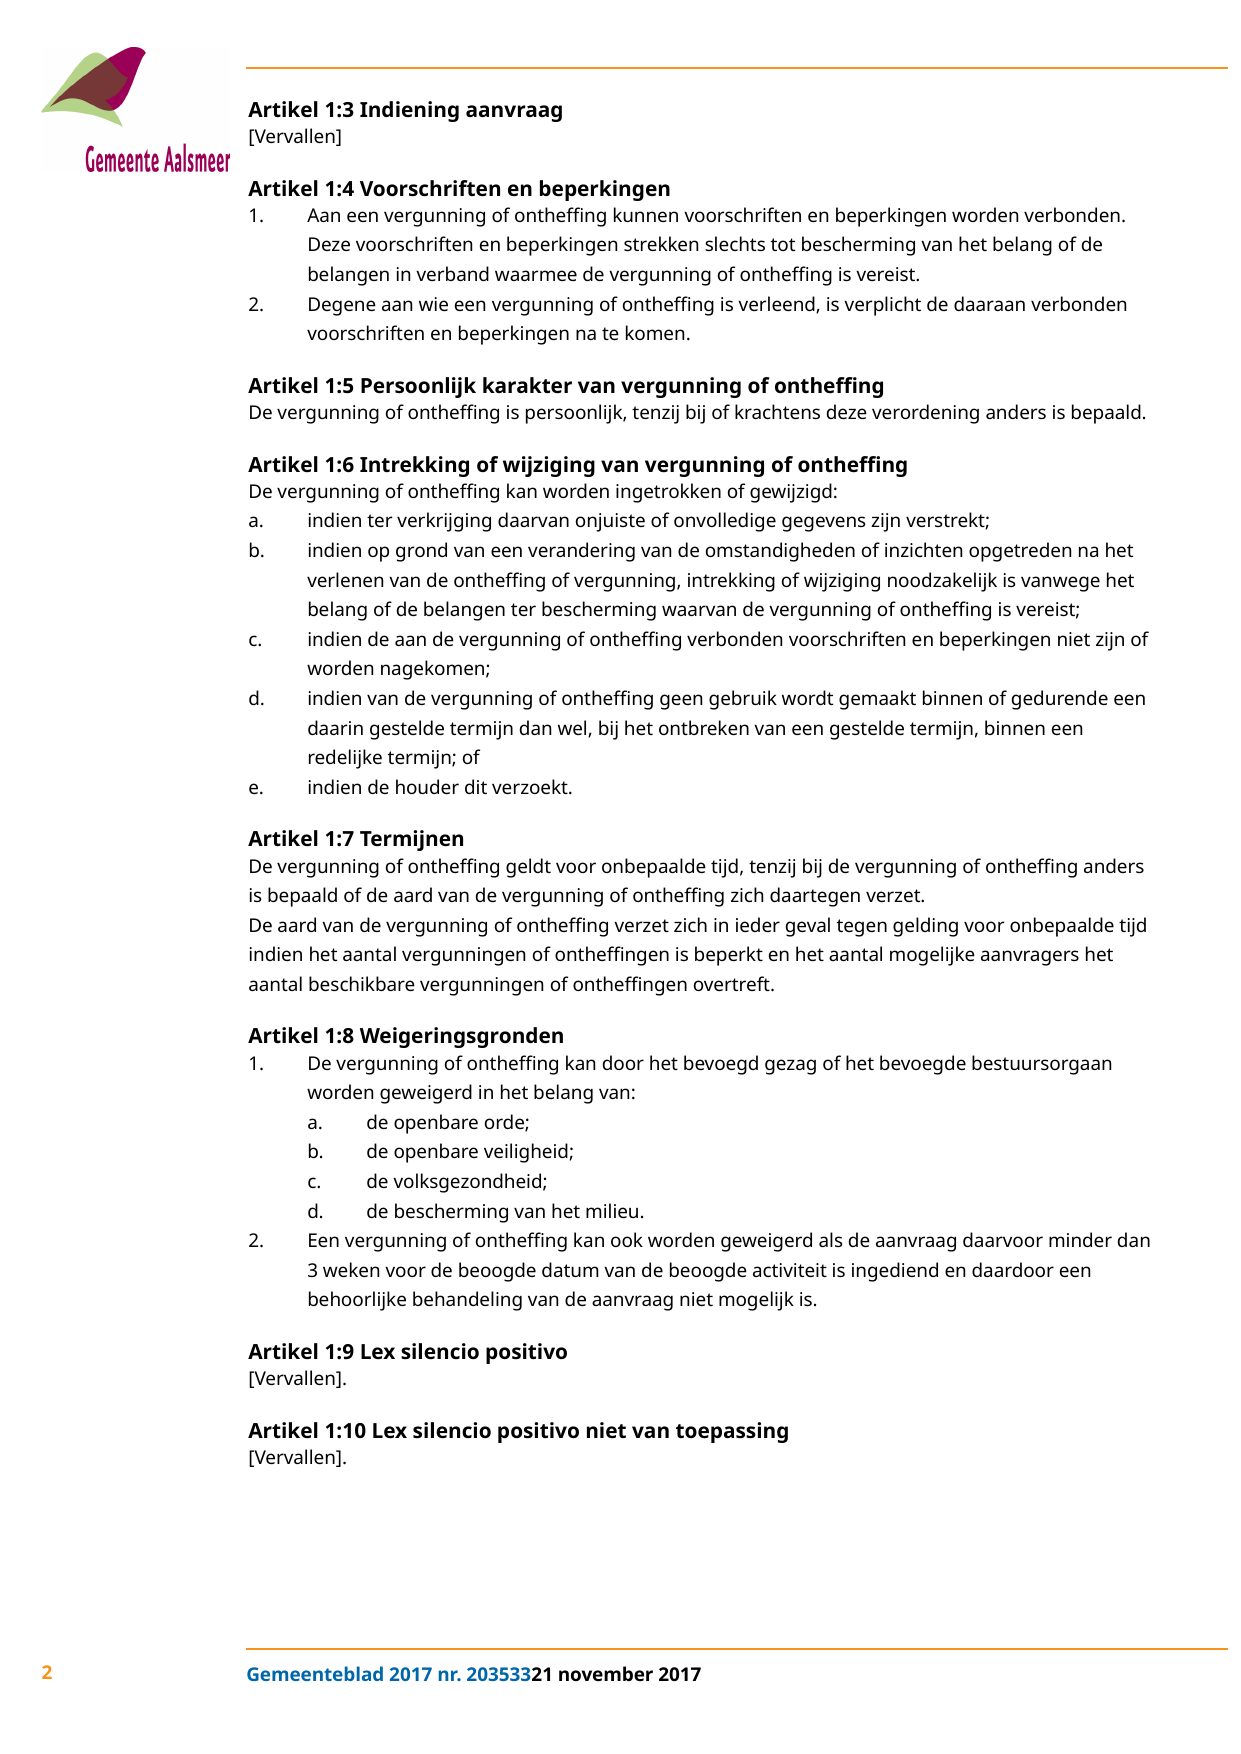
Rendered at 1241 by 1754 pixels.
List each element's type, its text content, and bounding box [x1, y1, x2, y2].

text Artikel 1:4 Voorschriften en beperkingen [248, 174, 1152, 202]
text Artikel 1:9 Lex silencio positivo [248, 1337, 1152, 1366]
list indien de aan de vergunning of ontheffing verbonden voorschriften en beperkingen niet zijn of worden nagekomen; [248, 626, 1152, 681]
list indien op grond van een verandering van de omstandigheden of inzichten opgetreden na het verlenen van de ontheffing of vergunning, intrekking of wijziging noodzakelijk is vanwege het belang of de belangen ter bescherming waarvan de vergunning of ontheffing is vereist; [248, 537, 1152, 622]
list Een vergunning of ontheffing kan ook worden geweigerd als de aanvraag daarvoor minder dan 3 weken voor de beoogde datum van de beoogde activiteit is ingediend en daardoor een behoorlijke behandeling van de aanvraag niet mogelijk is. [248, 1227, 1152, 1312]
list indien van de vergunning of ontheffing geen gebruik wordt gemaakt binnen of gedurende een daarin gestelde termijn dan wel, bij het ontbreken van een gestelde termijn, binnen een redelijke termijn; of [248, 685, 1152, 770]
text [Vervallen]. [248, 1444, 1152, 1470]
text Artikel 1:7 Termijnen [248, 824, 1152, 853]
list indien ter verkrijging daarvan onjuiste of onvolledige gegevens zijn verstrekt; [248, 508, 1152, 533]
text Artikel 1:8 Weigeringsgronden [248, 1022, 1152, 1050]
picture [41, 47, 231, 172]
text Artikel 1:5 Persoonlijk karakter van vergunning of ontheffing [248, 371, 1152, 399]
list indien de houder dit verzoekt. [248, 774, 1152, 800]
text [Vervallen] [248, 123, 1152, 149]
text Artikel 1:10 Lex silencio positivo niet van toepassing [248, 1416, 1152, 1444]
list Aan een vergunning of ontheffing kunnen voorschriften en beperkingen worden verbonden. Deze voorschriften en beperkingen strekken slechts tot bescherming van het belang of de belangen in verband waarmee de vergunning of ontheffing is vereist. [248, 202, 1152, 287]
list de volksgezondheid; [307, 1168, 1152, 1194]
list Degene aan wie een vergunning of ontheffing is verleend, is verplicht de daaraan verbonden voorschriften en beperkingen na te komen. [248, 291, 1152, 346]
list de openbare orde; [307, 1109, 1152, 1135]
text Artikel 1:3 Indiening aanvraag [248, 95, 1152, 123]
list de bescherming van het milieu. [307, 1198, 1152, 1224]
list de openbare veiligheid; [307, 1139, 1152, 1164]
text De vergunning of ontheffing is persoonlijk, tenzij bij of krachtens deze verordening anders is bepaald. [248, 399, 1152, 425]
text De vergunning of ontheffing geldt voor onbepaalde tijd, tenzij bij de vergunning of ontheffing anders is bepaald of de aard van de vergunning of ontheffing zich daartegen verzet. [248, 853, 1152, 908]
text Artikel 1:6 Intrekking of wijziging van vergunning of ontheffing [248, 450, 1152, 478]
text De vergunning of ontheffing kan worden ingetrokken of gewijzigd: [248, 478, 1152, 504]
text De aard van de vergunning of ontheffing verzet zich in ieder geval tegen gelding voor onbepaalde tijd indien het aantal vergunningen of ontheffingen is beperkt en het aantal mogelijke aanvragers het aantal beschikbare vergunningen of ontheffingen overtreft. [248, 912, 1152, 997]
list De vergunning of ontheffing kan door het bevoegd gezag of het bevoegde bestuursorgaan worden geweigerd in het belang van: [248, 1050, 1152, 1105]
text [Vervallen]. [248, 1366, 1152, 1391]
